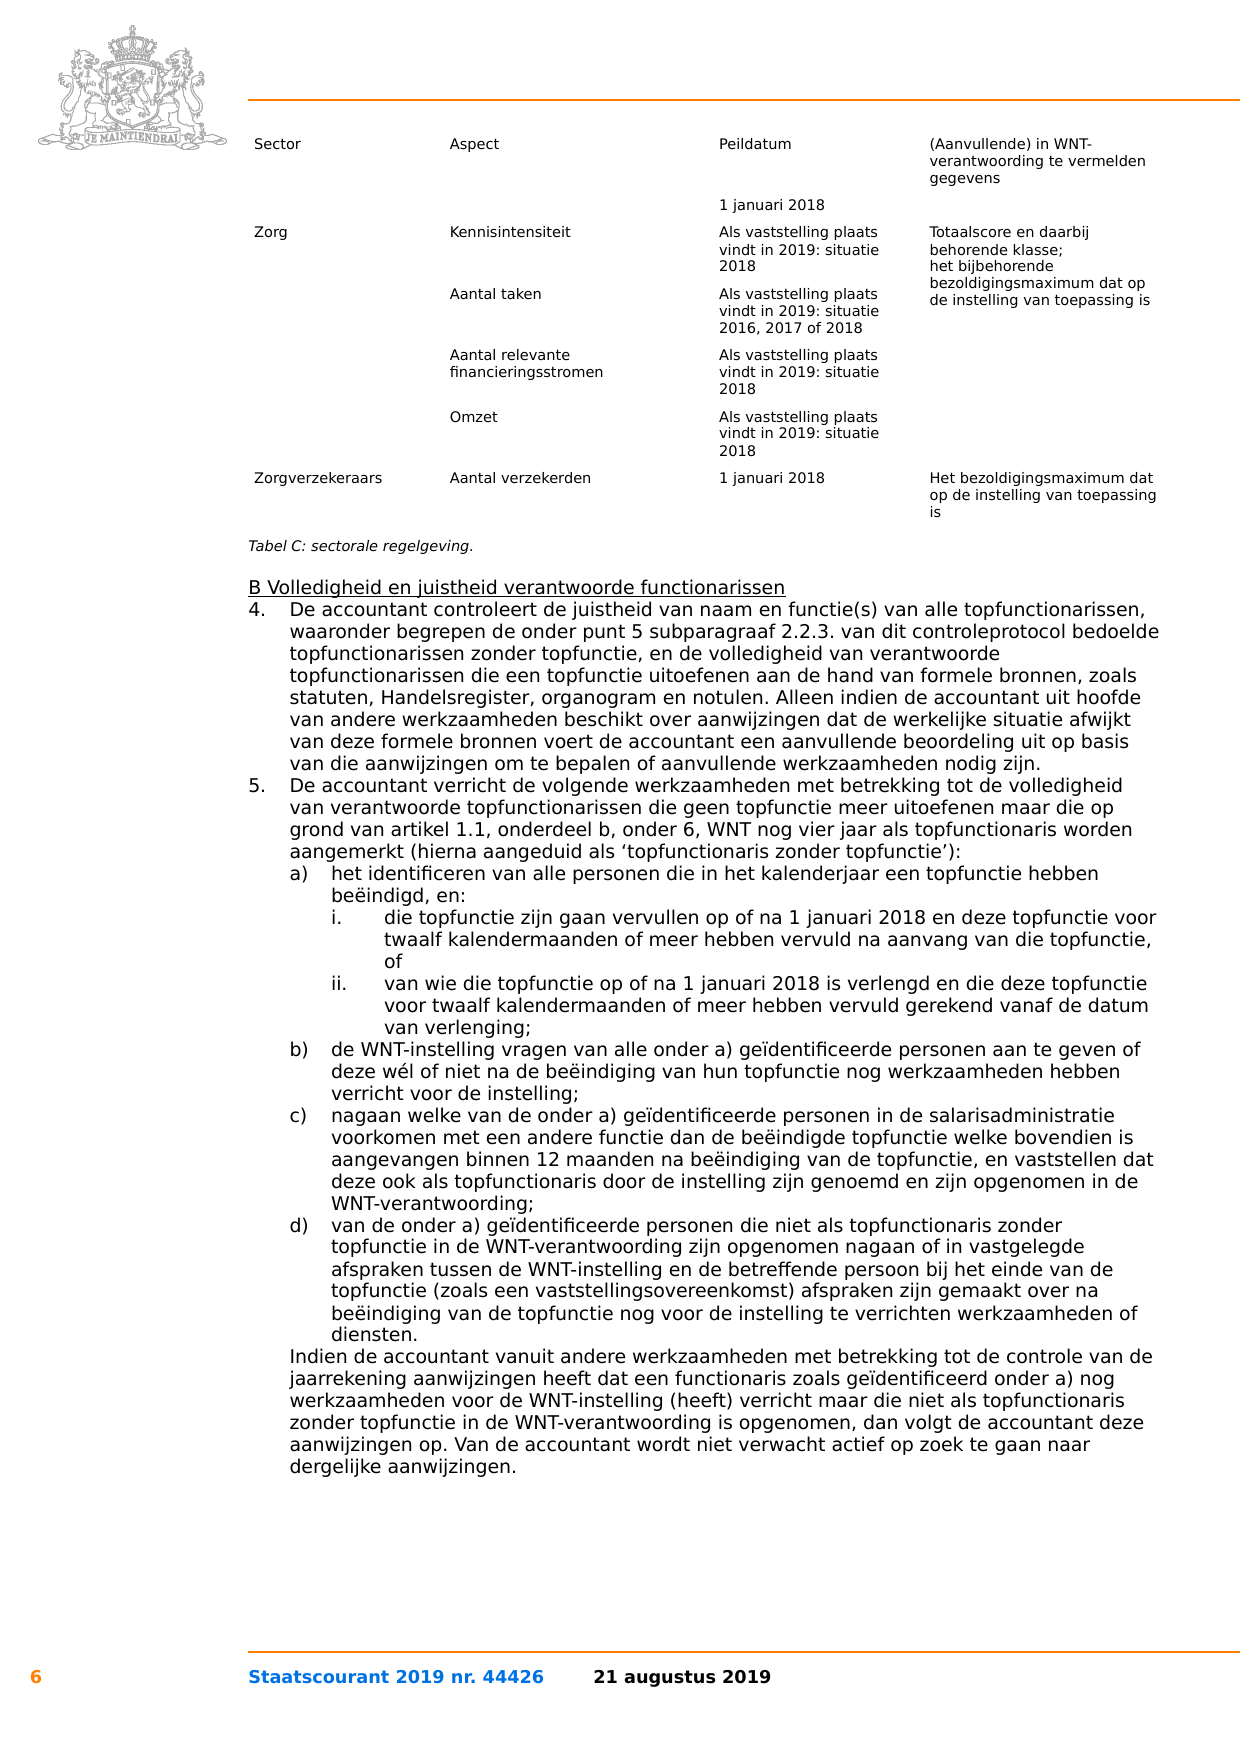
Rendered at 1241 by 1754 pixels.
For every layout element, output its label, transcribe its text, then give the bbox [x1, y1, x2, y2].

text d) van de onder a) geïdentificeerde personen die niet als topfunctionaris zonder topfunctie in de WNT-verantwoording zijn opgenomen nagaan of in vastgelegde afspraken tussen de WNT-instelling en de betreffende persoon bij het einde van de topfunctie (zoals een vaststellingsovereenkomst) afspraken zijn gemaakt over na beëindiging van de topfunctie nog voor de instelling te verrichten werkzaamheden of diensten. [289, 1214, 1163, 1346]
table_cell [444, 192, 713, 219]
text Indien de accountant vanuit andere werkzaamheden met betrekking tot de controle van de jaarrekening aanwijzingen heeft dat een functionaris zoals geïdentificeerd onder a) nog werkzaamheden voor de WNT-instelling (heeft) verricht maar die niet als topfunctionaris zonder topfunctie in de WNT-verantwoording is opgenomen, dan volgt de accountant deze aanwijzingen op. Van de accountant wordt niet verwacht actief op zoek te gaan naar dergelijke aanwijzingen. [289, 1346, 1163, 1478]
table_cell Aantal verzekerden [444, 465, 713, 525]
text i. die topfunctie zijn gaan vervullen op of na 1 januari 2018 en deze topfunctie voor twaalf kalendermaanden of meer hebben vervuld na aanvang van die topfunctie, of [331, 907, 1163, 973]
picture [38, 25, 227, 150]
text a) het identificeren van alle personen die in het kalenderjaar een topfunctie hebben beëindigd, en: [289, 863, 1163, 907]
text b) de WNT-instelling vragen van alle onder a) geïdentificeerde personen aan te geven of deze wél of niet na de beëindiging van hun topfunctie nog werkzaamheden hebben verricht voor de instelling; [289, 1039, 1163, 1104]
table_cell 1 januari 2018 [714, 465, 923, 525]
table_header Aspect [444, 131, 713, 191]
text 4. De accountant controleert de juistheid van naam en functie(s) van alle topfunctionarissen, waaronder begrepen de onder punt 5 subparagraaf 2.2.3. van dit controleprotocol bedoelde topfunctionarissen zonder topfunctie, en de volledigheid van verantwoorde topfunctionarissen die een topfunctie uitoefenen aan de hand van formele bronnen, zoals statuten, Handelsregister, organogram en notulen. Alleen indien de accountant uit hoofde van andere werkzaamheden beschikt over aanwijzingen dat de werkelijke situatie afwijkt van deze formele bronnen voert de accountant een aanvullende beoordeling uit op basis van die aanwijzingen om te bepalen of aanvullende werkzaamheden nodig zijn. [248, 599, 1163, 775]
table_cell Zorg [249, 220, 443, 464]
table_cell Totaalscore en daarbij behorende klasse; het bijbehorende bezoldigingsmaximum dat op de instelling van toepassing is [924, 220, 1163, 464]
table_cell Zorgverzekeraars [249, 465, 443, 525]
table_cell Het bezoldigingsmaximum dat op de instelling van toepassing is [924, 465, 1163, 525]
table_cell Aantal relevante financieringsstromen [444, 343, 713, 403]
table_cell Als vaststelling plaats vindt in 2019: situatie 2018 [714, 404, 923, 464]
table_cell Aantal taken [444, 281, 713, 341]
table_header Sector [249, 131, 443, 191]
table_cell Als vaststelling plaats vindt in 2019: situatie 2018 [714, 220, 923, 280]
text ii. van wie die topfunctie op of na 1 januari 2018 is verlengd en die deze topfunctie voor twaalf kalendermaanden of meer hebben vervuld gerekend vanaf de datum van verlenging; [331, 973, 1163, 1039]
table_header Peildatum [714, 131, 923, 191]
subtitle B Volledigheid en juistheid verantwoorde functionarissen [248, 577, 1163, 599]
text c) nagaan welke van de onder a) geïdentificeerde personen in de salarisadministratie voorkomen met een andere functie dan de beëindigde topfunctie welke bovendien is aangevangen binnen 12 maanden na beëindiging van de topfunctie, en vaststellen dat deze ook als topfunctionaris door de instelling zijn genoemd en zijn opgenomen in de WNT-verantwoording; [289, 1104, 1163, 1214]
table_cell [249, 192, 443, 219]
table_cell Tabel C: sectorale regelgeving. [248, 526, 1163, 555]
text 5. De accountant verricht de volgende werkzaamheden met betrekking tot de volledigheid van verantwoorde topfunctionarissen die geen topfunctie meer uitoefenen maar die op grond van artikel 1.1, onderdeel b, onder 6, WNT nog vier jaar als topfunctionaris worden aangemerkt (hierna aangeduid als ‘topfunctionaris zonder topfunctie’): [248, 775, 1163, 863]
table_cell Als vaststelling plaats vindt in 2019: situatie 2016, 2017 of 2018 [714, 281, 923, 341]
table_cell [924, 192, 1163, 219]
table_cell Omzet [444, 404, 713, 464]
table_header (Aanvullende) in WNT-verantwoording te vermelden gegevens [924, 131, 1163, 191]
table_cell Als vaststelling plaats vindt in 2019: situatie 2018 [714, 343, 923, 403]
table_cell Kennisintensiteit [444, 220, 713, 280]
table_cell 1 januari 2018 [714, 192, 923, 219]
